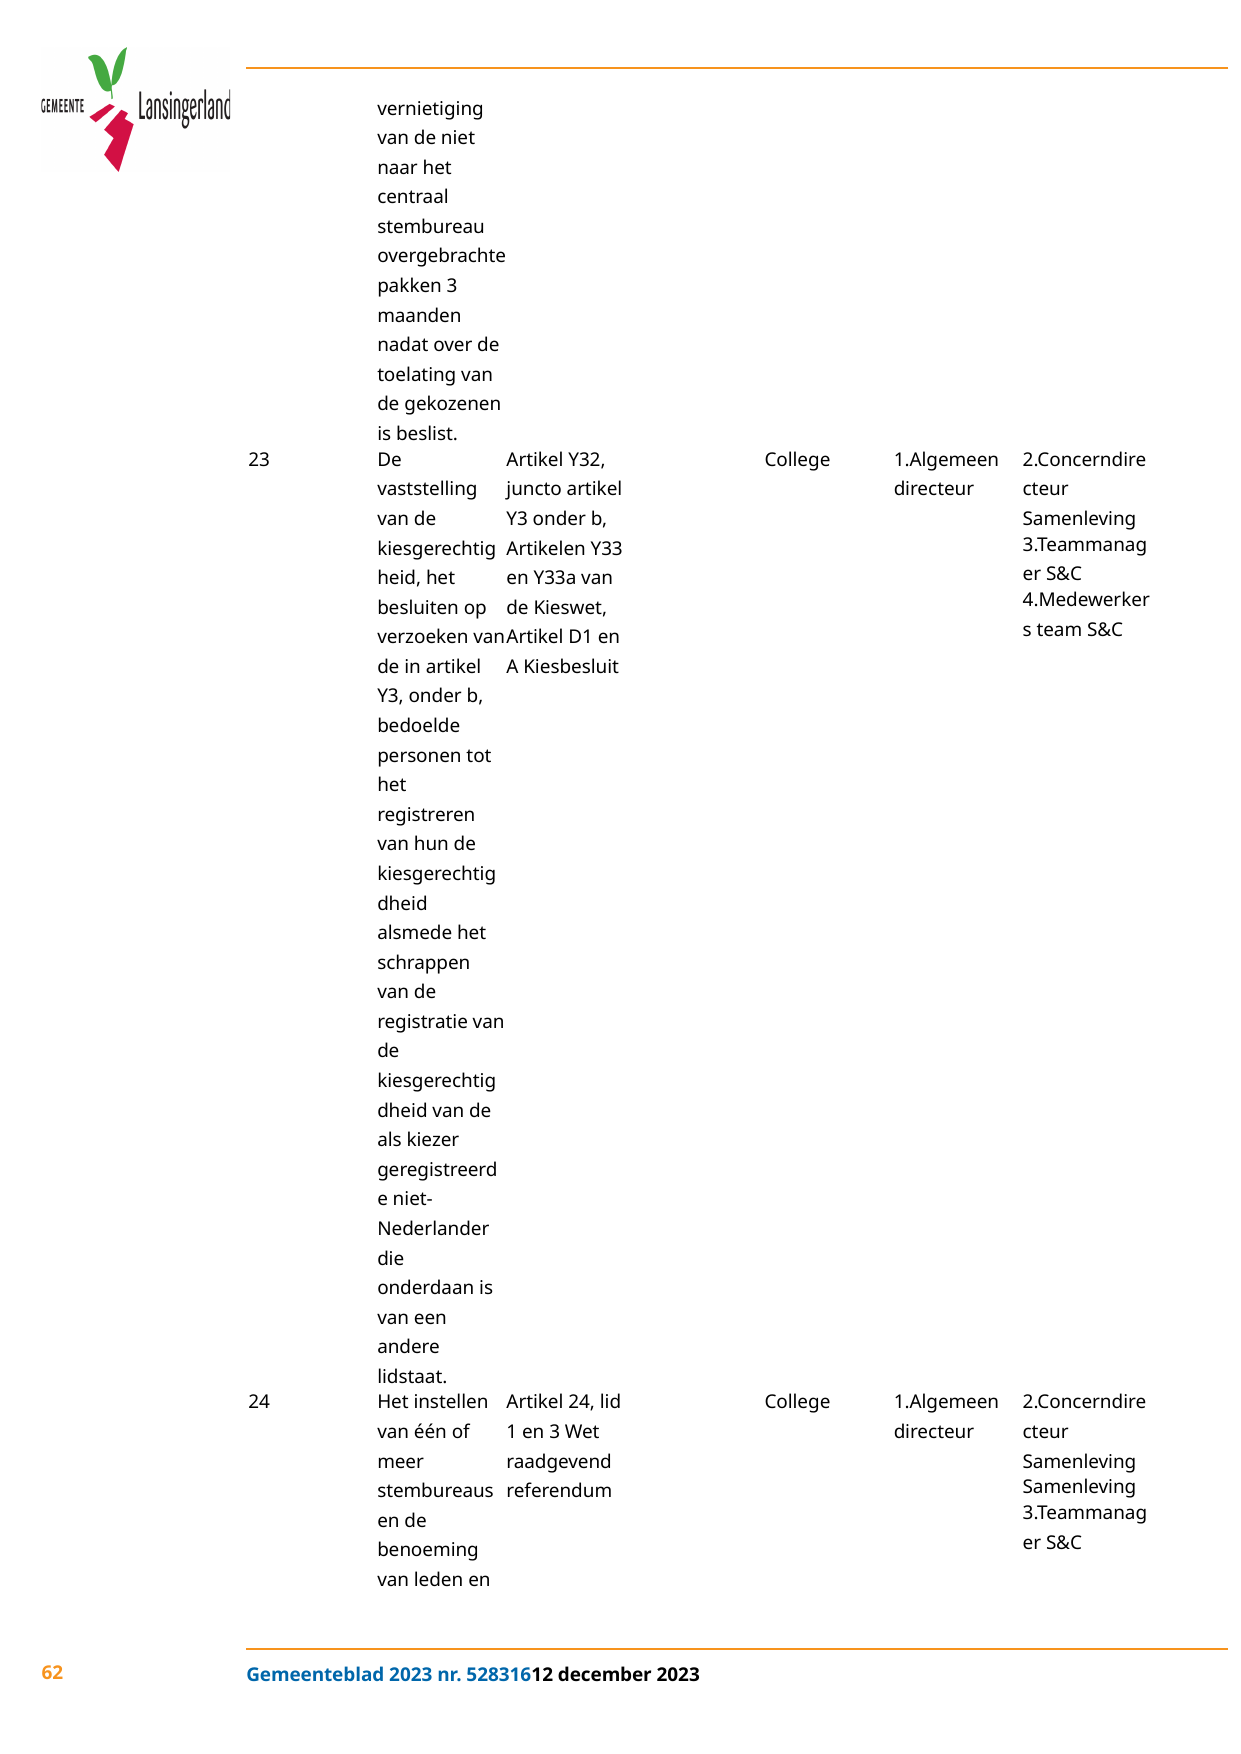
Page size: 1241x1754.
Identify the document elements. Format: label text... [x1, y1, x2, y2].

table_cell [894, 95, 1022, 446]
table_cell 2.Concerndirecteur Samenleving [1023, 1389, 1152, 1474]
table_cell [635, 95, 764, 446]
table_cell 23 [248, 446, 377, 1389]
table_cell Samenleving [1023, 1474, 1152, 1499]
table_cell 1.Algemeen directeur [894, 1389, 1022, 1592]
table_cell 3.Teammanager S&C [1023, 531, 1152, 586]
table_cell vernietiging van de niet naar het centraal stembureau overgebrachte pakken 3 maanden nadat over de toelating van de gekozenen is beslist. [377, 95, 506, 446]
table_cell 2.Concerndirecteur Samenleving [1023, 446, 1152, 531]
table_cell [764, 95, 893, 446]
table_cell 3.Teammanager S&C [1023, 1499, 1152, 1592]
table_cell Artikel 24, lid 1 en 3 Wet raadgevend referendum [506, 1389, 635, 1592]
table_cell [248, 95, 377, 446]
table_cell Artikel Y32, juncto artikel Y3 onder b, Artikelen Y33 en Y33a van de Kieswet, Artikel D1 en A Kiesbesluit [506, 446, 635, 1389]
table_cell [635, 446, 764, 1389]
table_cell [506, 95, 635, 446]
table_cell De vaststelling van de kiesgerechtigheid, het besluiten op verzoeken van de in artikel Y3, onder b, bedoelde personen tot het registreren van hun de kiesgerechtigdheid alsmede het schrappen van de registratie van de kiesgerechtigdheid van de als kiezer geregistreerde niet-Nederlander die onderdaan is van een andere lidstaat. [377, 446, 506, 1389]
table_cell College [764, 446, 893, 1389]
table_cell [635, 1389, 764, 1592]
table_cell 4.Medewerkers team S&C [1023, 586, 1152, 1389]
table_cell Het instellen van één of meer stembureaus en de benoeming van leden en [377, 1389, 506, 1592]
table_cell 24 [248, 1389, 377, 1592]
table_cell [1023, 95, 1152, 446]
table_cell 1.Algemeen directeur [894, 446, 1022, 1389]
table_cell College [764, 1389, 893, 1592]
picture [41, 47, 231, 172]
